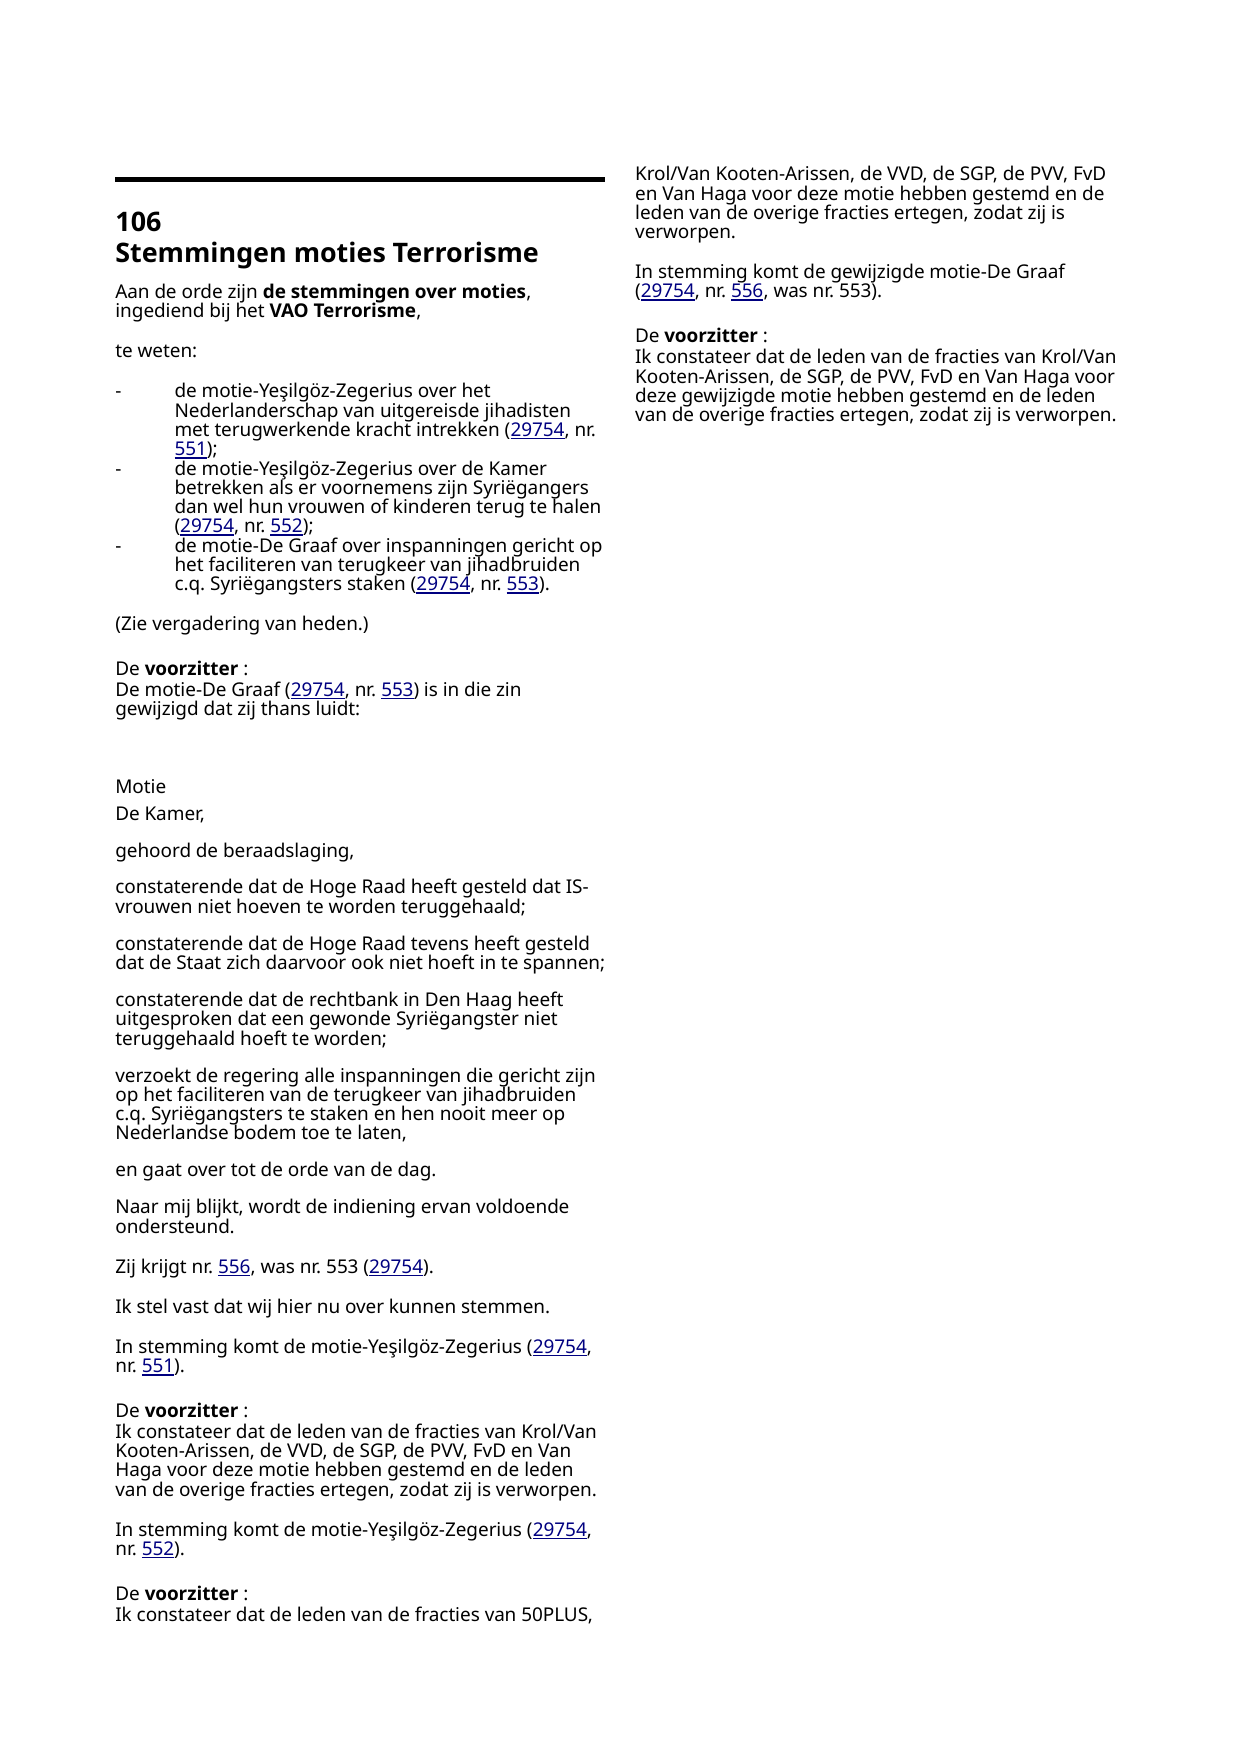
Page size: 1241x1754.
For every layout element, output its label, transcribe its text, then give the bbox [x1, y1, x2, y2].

text Ik constateer dat de leden van de fracties van 50PLUS, [115, 1606, 605, 1625]
text In stemming komt de motie-Yeşilgöz-Zegerius (29754, nr. 552). [115, 1521, 605, 1559]
text De voorzitter : [115, 1397, 605, 1423]
text Ik constateer dat de leden van de fracties van Krol/Van Kooten-Arissen, de SGP, de PVV, FvD en Van Haga voor deze gewijzigde motie hebben gestemd en de leden van de overige fracties ertegen, zodat zij is verworpen. [635, 348, 1125, 425]
text Aan de orde zijn de stemmingen over moties, ingediend bij het VAO Terrorisme, [115, 283, 605, 322]
text Ik stel vast dat wij hier nu over kunnen stemmen. [115, 1298, 605, 1317]
text De voorzitter : [115, 655, 605, 681]
text Krol/Van Kooten-Arissen, de VVD, de SGP, de PVV, FvD en Van Haga voor deze motie hebben gestemd en de leden van de overige fracties ertegen, zodat zij is verworpen. [635, 165, 1125, 242]
list de motie-De Graaf over inspanningen gericht op het faciliteren van terugkeer van jihadbruiden c.q. Syriëgangsters staken (29754, nr. 553). [115, 537, 605, 594]
text constaterende dat de Hoge Raad heeft gesteld dat IS-vrouwen niet hoeven te worden teruggehaald; [115, 878, 605, 917]
text te weten: [115, 342, 605, 362]
text verzoekt de regering alle inspanningen die gericht zijn op het faciliteren van de terugkeer van jihadbruiden c.q. Syriëgangsters te staken en hen nooit meer op Nederlandse bodem toe te laten, [115, 1067, 605, 1144]
text De Kamer, [115, 804, 605, 824]
text Naar mij blijkt, wordt de indiening ervan voldoende ondersteund. [115, 1198, 605, 1237]
text Zij krijgt nr. 556, was nr. 553 (29754). [115, 1258, 605, 1277]
text gehoord de beraadslaging, [115, 842, 605, 861]
text In stemming komt de motie-Yeşilgöz-Zegerius (29754, nr. 551). [115, 1338, 605, 1376]
text 106 [115, 203, 605, 239]
text Ik constateer dat de leden van de fracties van Krol/Van Kooten-Arissen, de VVD, de SGP, de PVV, FvD en Van Haga voor deze motie hebben gestemd en de leden van de overige fracties ertegen, zodat zij is verworpen. [115, 1423, 605, 1500]
text en gaat over tot de orde van de dag. [115, 1161, 605, 1181]
text (Zie vergadering van heden.) [115, 615, 605, 634]
text De motie-De Graaf (29754, nr. 553) is in die zin gewijzigd dat zij thans luidt: [115, 681, 605, 719]
text constaterende dat de rechtbank in Den Haag heeft uitgesproken dat een gewonde Syriëgangster niet teruggehaald hoeft te worden; [115, 991, 605, 1049]
text De voorzitter : [635, 323, 1125, 348]
text constaterende dat de Hoge Raad tevens heeft gesteld dat de Staat zich daarvoor ook niet hoeft in te spannen; [115, 935, 605, 973]
list de motie-Yeşilgöz-Zegerius over de Kamer betrekken als er voornemens zijn Syriëgangers dan wel hun vrouwen of kinderen terug te halen (29754, nr. 552); [115, 459, 605, 537]
text Stemmingen moties Terrorisme [115, 239, 605, 283]
text In stemming komt de gewijzigde motie-De Graaf (29754, nr. 556, was nr. 553). [635, 263, 1125, 302]
list de motie-Yeşilgöz-Zegerius over het Nederlanderschap van uitgereisde jihadisten met terugwerkende kracht intrekken (29754, nr. 551); [115, 382, 605, 459]
text De voorzitter : [115, 1580, 605, 1606]
text Motie [115, 773, 605, 799]
